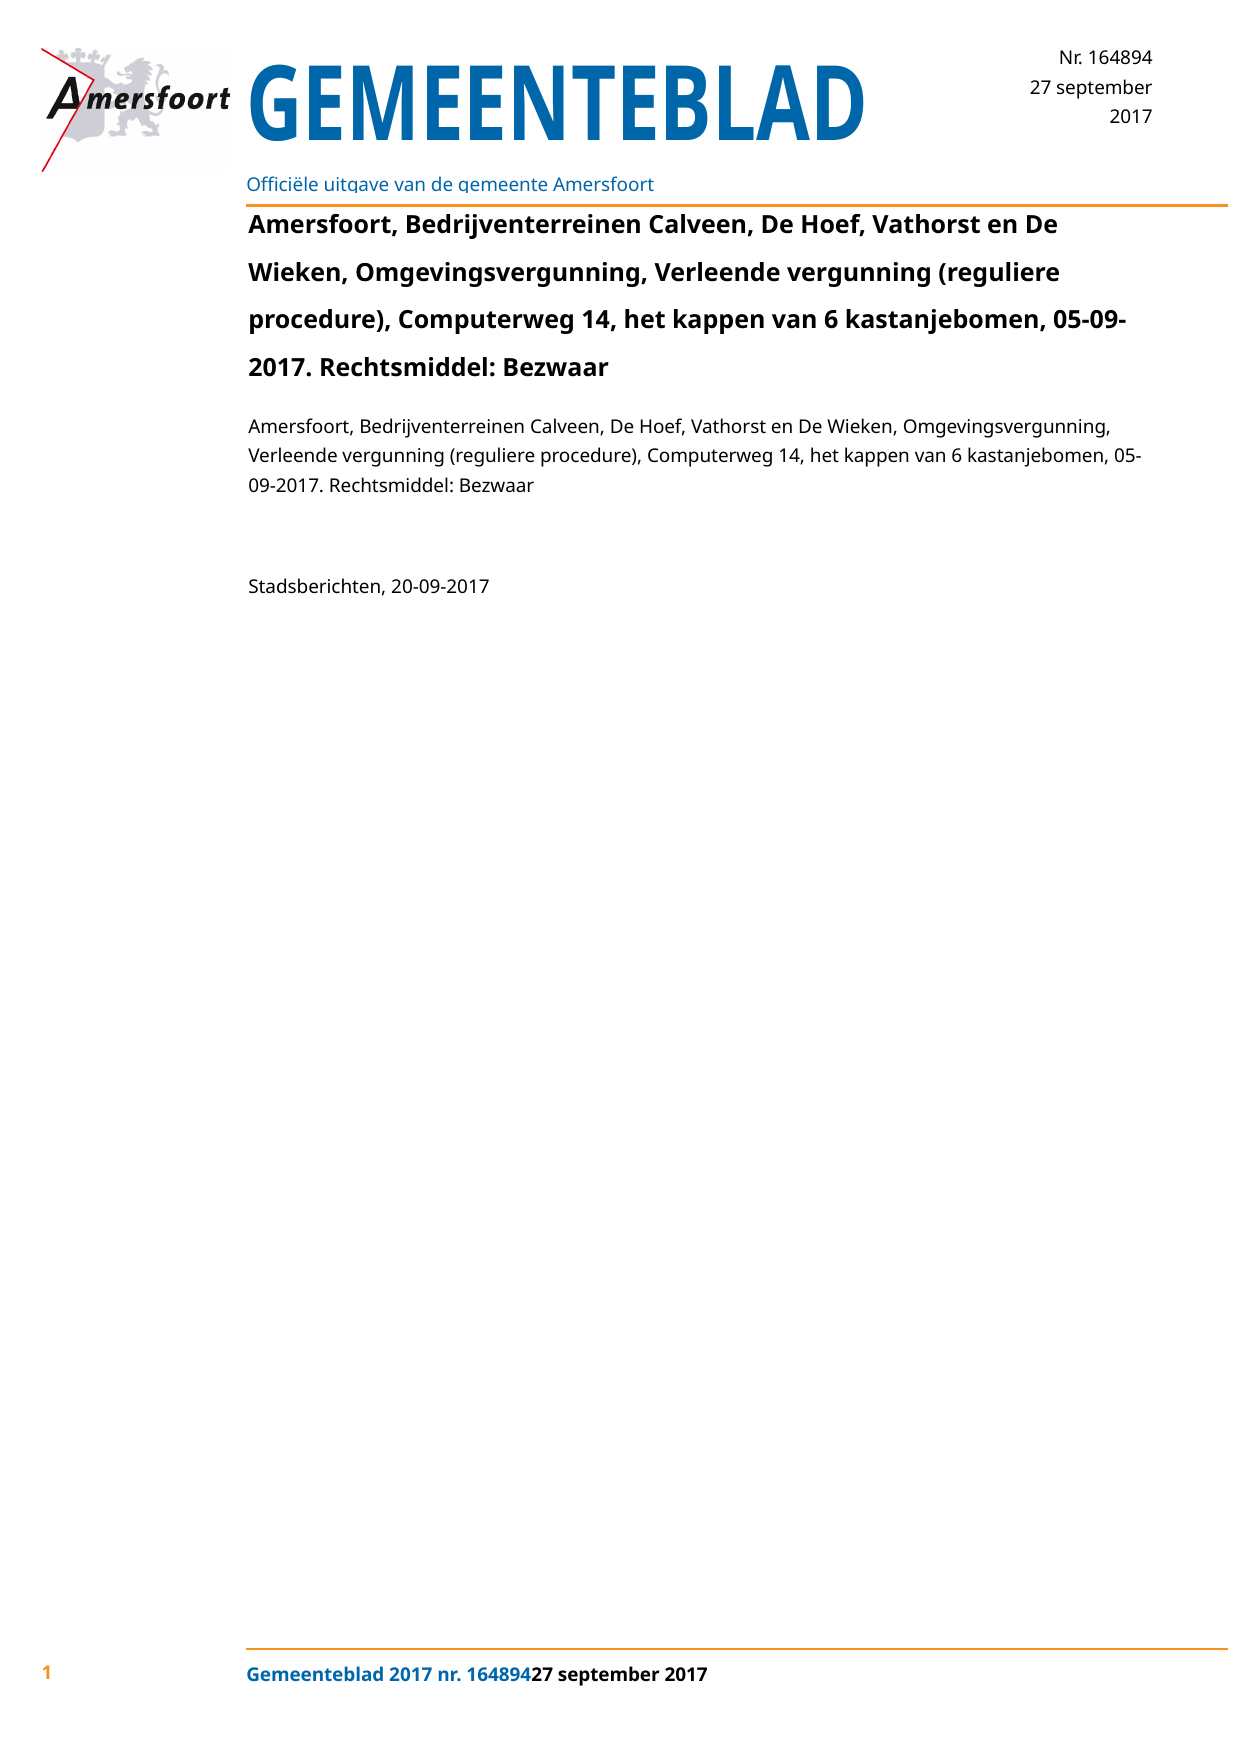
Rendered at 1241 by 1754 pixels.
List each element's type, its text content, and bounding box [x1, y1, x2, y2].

picture [41, 47, 231, 172]
text Amersfoort, Bedrijventerreinen Calveen, De Hoef, Vathorst en De Wieken, Omgevingsvergunning, Verleende vergunning (reguliere procedure), Computerweg 14, het kappen van 6 kastanjebomen, 05-09-2017. Rechtsmiddel: Bezwaar [248, 207, 1152, 384]
text Amersfoort, Bedrijventerreinen Calveen, De Hoef, Vathorst en De Wieken, Omgevingsvergunning, Verleende vergunning (reguliere procedure), Computerweg 14, het kappen van 6 kastanjebomen, 05-09-2017. Rechtsmiddel: Bezwaar [248, 413, 1152, 498]
text Stadsberichten, 20-09-2017 [248, 573, 1152, 599]
